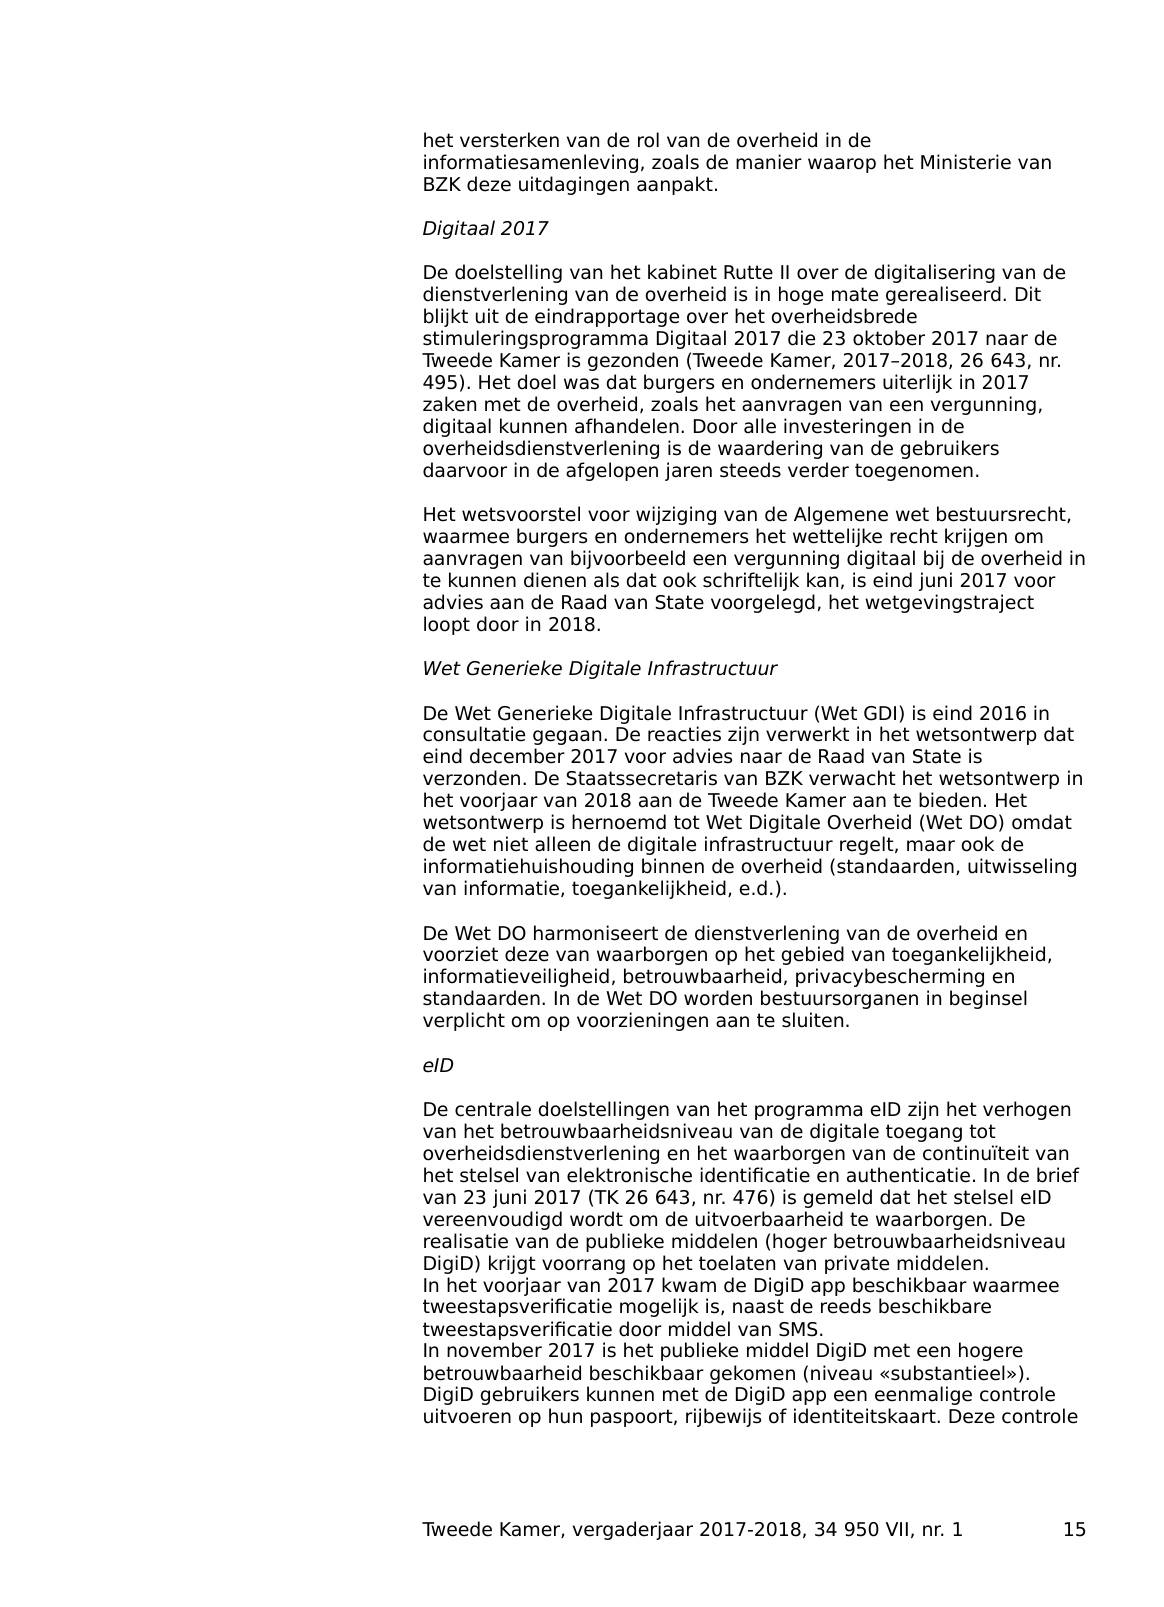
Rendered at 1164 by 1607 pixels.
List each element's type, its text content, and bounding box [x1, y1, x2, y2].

text In november 2017 is het publieke middel DigiD met een hogere betrouwbaarheid beschikbaar gekomen (niveau «substantieel»). DigiD gebruikers kunnen met de DigiD app een eenmalige controle uitvoeren op hun paspoort, rijbewijs of identiteitskaart. Deze controle [422, 1340, 1087, 1428]
text De Wet DO harmoniseert de dienstverlening van de overheid en voorziet deze van waarborgen op het gebied van toegankelijkheid, informatieveiligheid, betrouwbaarheid, privacybescherming en standaarden. In de Wet DO worden bestuursorganen in beginsel verplicht om op voorzieningen aan te sluiten. [422, 922, 1087, 1032]
text In het voorjaar van 2017 kwam de DigiD app beschikbaar waarmee tweestapsverificatie mogelijk is, naast de reeds beschikbare tweestapsverificatie door middel van SMS. [422, 1274, 1087, 1340]
text De Wet Generieke Digitale Infrastructuur (Wet GDI) is eind 2016 in consultatie gegaan. De reacties zijn verwerkt in het wetsontwerp dat eind december 2017 voor advies naar de Raad van State is verzonden. De Staatssecretaris van BZK verwacht het wetsontwerp in het voorjaar van 2018 aan de Tweede Kamer aan te bieden. Het wetsontwerp is hernoemd tot Wet Digitale Overheid (Wet DO) omdat de wet niet alleen de digitale infrastructuur regelt, maar ook de informatiehuishouding binnen de overheid (standaarden, uitwisseling van informatie, toegankelijkheid, e.d.). [422, 702, 1087, 900]
subtitle Wet Generieke Digitale Infrastructuur [422, 658, 1087, 680]
text Het wetsvoorstel voor wijziging van de Algemene wet bestuursrecht, waarmee burgers en ondernemers het wettelijke recht krijgen om aanvragen van bijvoorbeeld een vergunning digitaal bij de overheid in te kunnen dienen als dat ook schriftelijk kan, is eind juni 2017 voor advies aan de Raad van State voorgelegd, het wetgevingstraject loopt door in 2018. [422, 504, 1087, 636]
subtitle Digitaal 2017 [422, 218, 1087, 240]
text het versterken van de rol van de overheid in de informatiesamenleving, zoals de manier waarop het Ministerie van BZK deze uitdagingen aanpakt. [422, 130, 1087, 196]
subtitle eID [422, 1054, 1087, 1076]
text De centrale doelstellingen van het programma eID zijn het verhogen van het betrouwbaarheidsniveau van de digitale toegang tot overheidsdienstverlening en het waarborgen van de continuïteit van het stelsel van elektronische identificatie en authenticatie. In de brief van 23 juni 2017 (TK 26 643, nr. 476) is gemeld dat het stelsel eID vereenvoudigd wordt om de uitvoerbaarheid te waarborgen. De realisatie van de publieke middelen (hoger betrouwbaarheidsniveau DigiD) krijgt voorrang op het toelaten van private middelen. [422, 1099, 1087, 1274]
text De doelstelling van het kabinet Rutte II over de digitalisering van de dienstverlening van de overheid is in hoge mate gerealiseerd. Dit blijkt uit de eindrapportage over het overheidsbrede stimuleringsprogramma Digitaal 2017 die 23 oktober 2017 naar de Tweede Kamer is gezonden (Tweede Kamer, 2017–2018, 26 643, nr. 495). Het doel was dat burgers en ondernemers uiterlijk in 2017 zaken met de overheid, zoals het aanvragen van een vergunning, digitaal kunnen afhandelen. Door alle investeringen in de overheidsdienstverlening is de waardering van de gebruikers daarvoor in de afgelopen jaren steeds verder toegenomen. [422, 262, 1087, 482]
